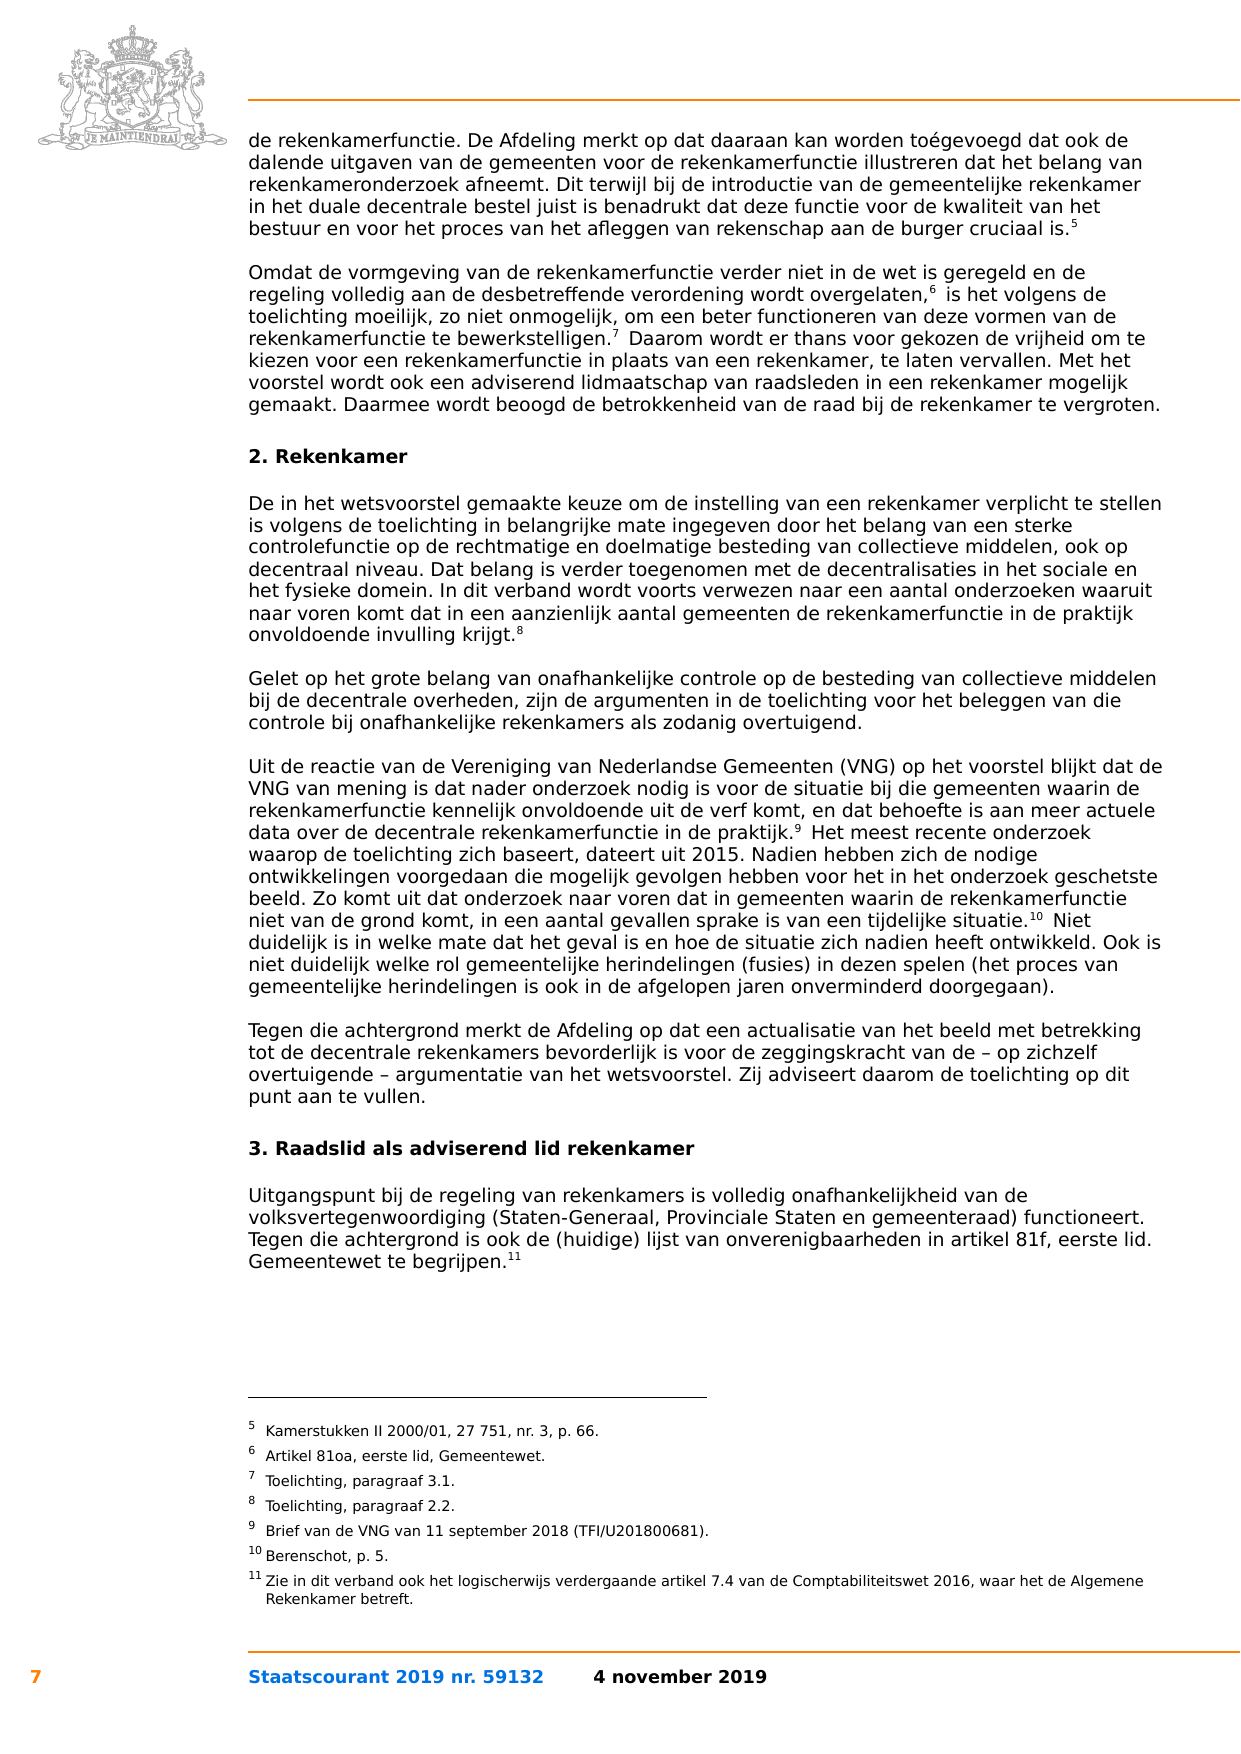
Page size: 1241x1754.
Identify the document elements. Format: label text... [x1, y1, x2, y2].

text De in het wetsvoorstel gemaakte keuze om de instelling van een rekenkamer verplicht te stellen is volgens de toelichting in belangrijke mate ingegeven door het belang van een sterke controlefunctie op de rechtmatige en doelmatige besteding van collectieve middelen, ook op decentraal niveau. Dat belang is verder toegenomen met de decentralisaties in het sociale en het fysieke domein. In dit verband wordt voorts verwezen naar een aantal onderzoeken waaruit naar voren komt dat in een aanzienlijk aantal gemeenten de rekenkamerfunctie in de praktijk onvoldoende invulling krijgt. [248, 492, 1163, 646]
text de rekenkamerfunctie. De Afdeling merkt op dat daaraan kan worden toégevoegd dat ook de dalende uitgaven van de gemeenten voor de rekenkamerfunctie illustreren dat het belang van rekenkameronderzoek afneemt. Dit terwijl bij de introductie van de gemeentelijke rekenkamer in het duale decentrale bestel juist is benadrukt dat deze functie voor de kwaliteit van het bestuur en voor het proces van het afleggen van rekenschap aan de burger cruciaal is. [248, 130, 1163, 240]
text Zie in dit verband ook het logischerwijs verdergaande artikel 7.4 van de Comptabiliteitswet 2016, waar het de Algemene Rekenkamer betreft. [248, 1569, 1163, 1608]
text Omdat de vormgeving van de rekenkamerfunctie verder niet in de wet is geregeld en de regeling volledig aan de desbetreffende verordening wordt overgelaten, is het volgens de toelichting moeilijk, zo niet onmogelijk, om een beter functioneren van deze vormen van de rekenkamerfunctie te bewerkstelligen. Daarom wordt er thans voor gekozen de vrijheid om te kiezen voor een rekenkamerfunctie in plaats van een rekenkamer, te laten vervallen. Met het voorstel wordt ook een adviserend lidmaatschap van raadsleden in een rekenkamer mogelijk gemaakt. Daarmee wordt beoogd de betrokkenheid van de raad bij de rekenkamer te vergroten. [248, 262, 1163, 416]
text Tegen die achtergrond merkt de Afdeling op dat een actualisatie van het beeld met betrekking tot de decentrale rekenkamers bevorderlijk is voor de zeggingskracht van de – op zichzelf overtuigende – argumentatie van het wetsvoorstel. Zij adviseert daarom de toelichting op dit punt aan te vullen. [248, 1020, 1163, 1108]
text Artikel 81oa, eerste lid, Gemeentewet. [248, 1444, 1163, 1466]
subtitle 2. Rekenkamer [248, 446, 1163, 467]
text Gelet op het grote belang van onafhankelijke controle op de besteding van collectieve middelen bij de decentrale overheden, zijn de argumenten in de toelichting voor het beleggen van die controle bij onafhankelijke rekenkamers als zodanig overtuigend. [248, 668, 1163, 734]
text Uit de reactie van de Vereniging van Nederlandse Gemeenten (VNG) op het voorstel blijkt dat de VNG van mening is dat nader onderzoek nodig is voor de situatie bij die gemeenten waarin de rekenkamerfunctie kennelijk onvoldoende uit de verf komt, en dat behoefte is aan meer actuele data over de decentrale rekenkamerfunctie in de praktijk. Het meest recente onderzoek waarop de toelichting zich baseert, dateert uit 2015. Nadien hebben zich de nodige ontwikkelingen voorgedaan die mogelijk gevolgen hebben voor het in het onderzoek geschetste beeld. Zo komt uit dat onderzoek naar voren dat in gemeenten waarin de rekenkamerfunctie niet van de grond komt, in een aantal gevallen sprake is van een tijdelijke situatie. Niet duidelijk is in welke mate dat het geval is en hoe de situatie zich nadien heeft ontwikkeld. Ook is niet duidelijk welke rol gemeentelijke herindelingen (fusies) in dezen spelen (het proces van gemeentelijke herindelingen is ook in de afgelopen jaren onverminderd doorgegaan). [248, 756, 1163, 998]
text Uitgangspunt bij de regeling van rekenkamers is volledig onafhankelijkheid van de volksvertegenwoordiging (Staten-Generaal, Provinciale Staten en gemeenteraad) functioneert. Tegen die achtergrond is ook de (huidige) lijst van onverenigbaarheden in artikel 81f, eerste lid. Gemeentewet te begrijpen. [248, 1184, 1163, 1272]
subtitle 3. Raadslid als adviserend lid rekenkamer [248, 1138, 1163, 1159]
text Toelichting, paragraaf 3.1. [248, 1469, 1163, 1491]
text Brief van de VNG van 11 september 2018 (TFI/U201800681). [248, 1519, 1163, 1541]
text Toelichting, paragraaf 2.2. [248, 1494, 1163, 1516]
picture [38, 25, 227, 150]
text Kamerstukken II 2000/01, 27 751, nr. 3, p. 66. [248, 1419, 1163, 1441]
text Berenschot, p. 5. [248, 1544, 1163, 1566]
